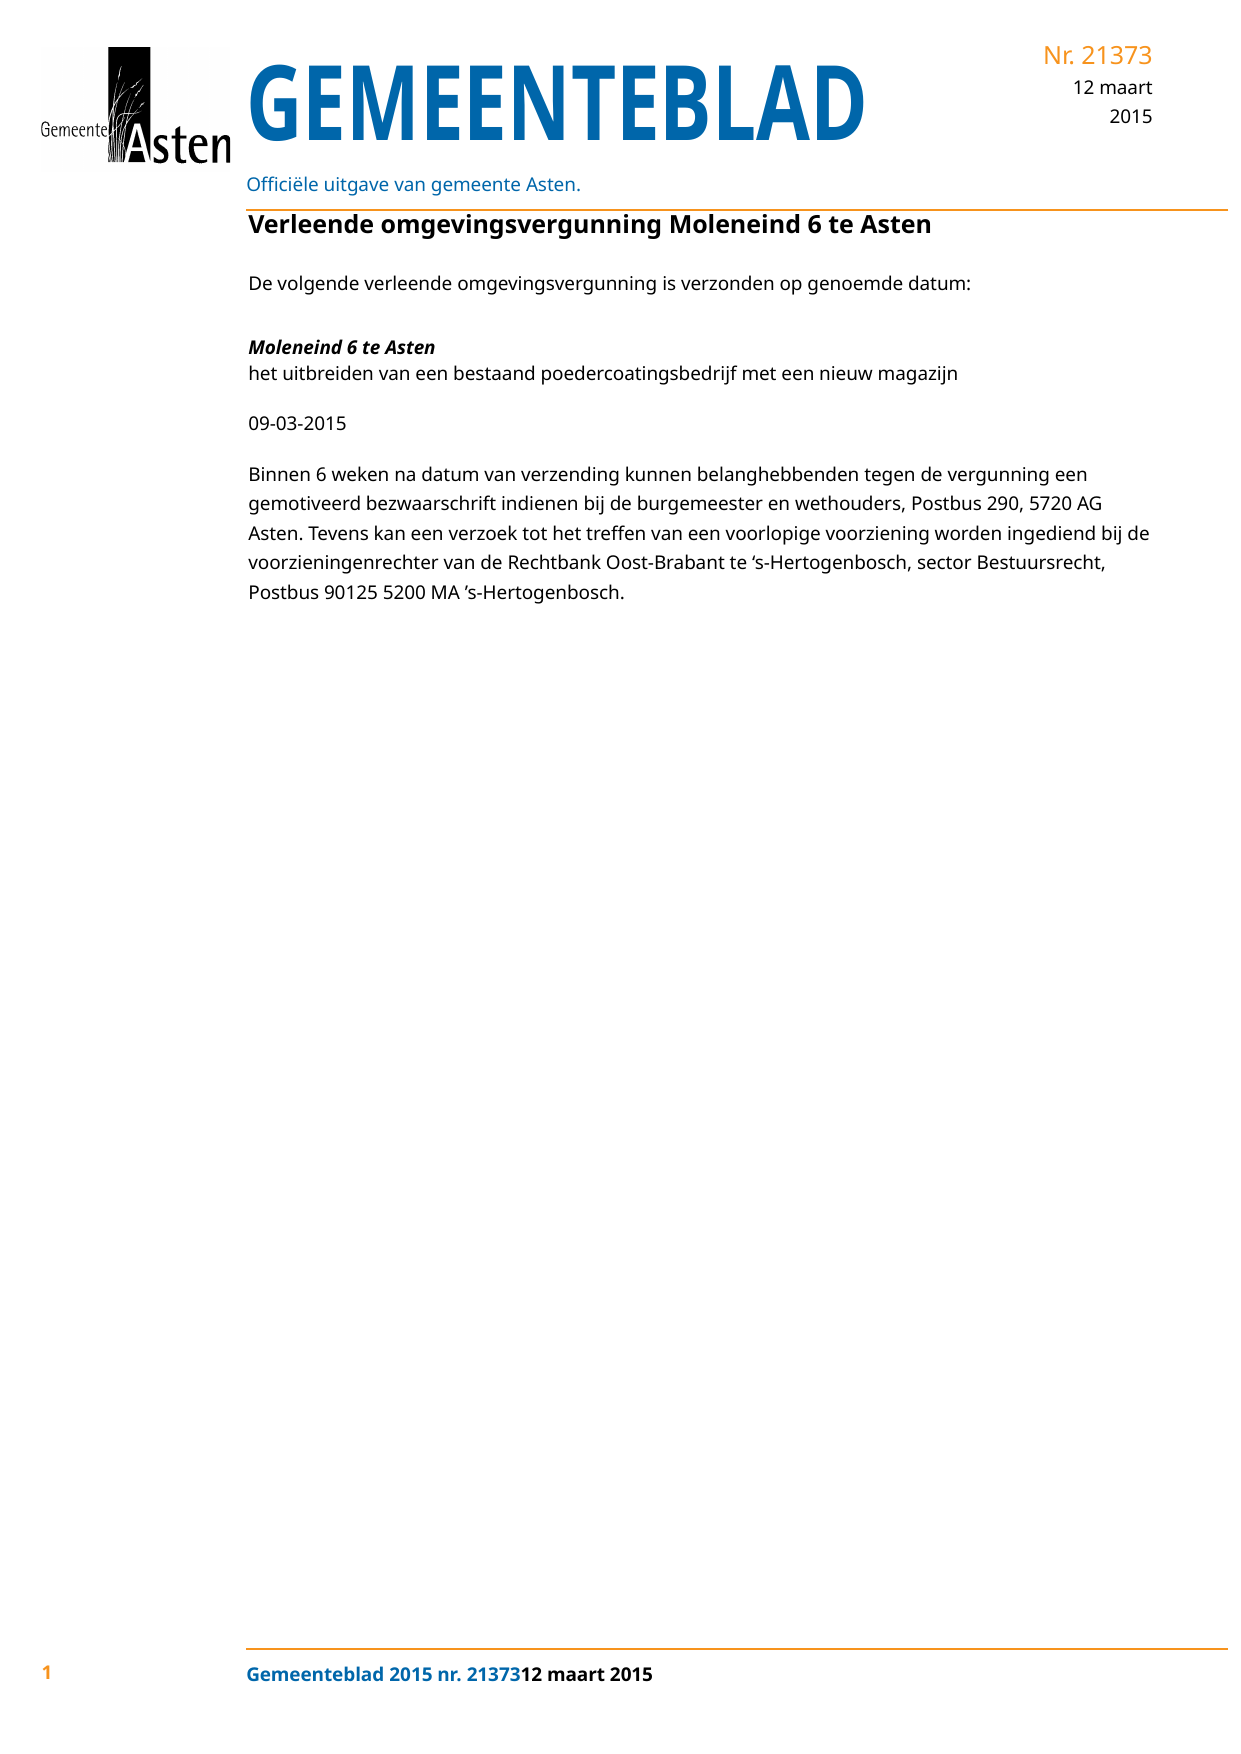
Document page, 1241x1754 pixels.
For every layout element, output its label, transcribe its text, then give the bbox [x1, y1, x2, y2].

text Binnen 6 weken na datum van verzending kunnen belanghebbenden tegen de vergunning een gemotiveerd bezwaarschrift indienen bij de burgemeester en wethouders, Postbus 290, 5720 AG Asten. Tevens kan een verzoek tot het treffen van een voorlopige voorziening worden ingediend bij de voorzieningenrechter van de Rechtbank Oost-Brabant te ‘s-Hertogenbosch, sector Bestuursrecht, Postbus 90125 5200 MA ’s-Hertogenbosch. [248, 461, 1152, 605]
text 09-03-2015 [248, 410, 1152, 436]
text De volgende verleende omgevingsvergunning is verzonden op genoemde datum: [248, 270, 1152, 296]
text Verleende omgevingsvergunning Moleneind 6 te Asten [248, 211, 1152, 241]
text Moleneind 6 te Asten [248, 334, 1152, 360]
picture [41, 47, 231, 172]
text het uitbreiden van een bestaand poedercoatingsbedrijf met een nieuw magazijn [248, 360, 1152, 386]
